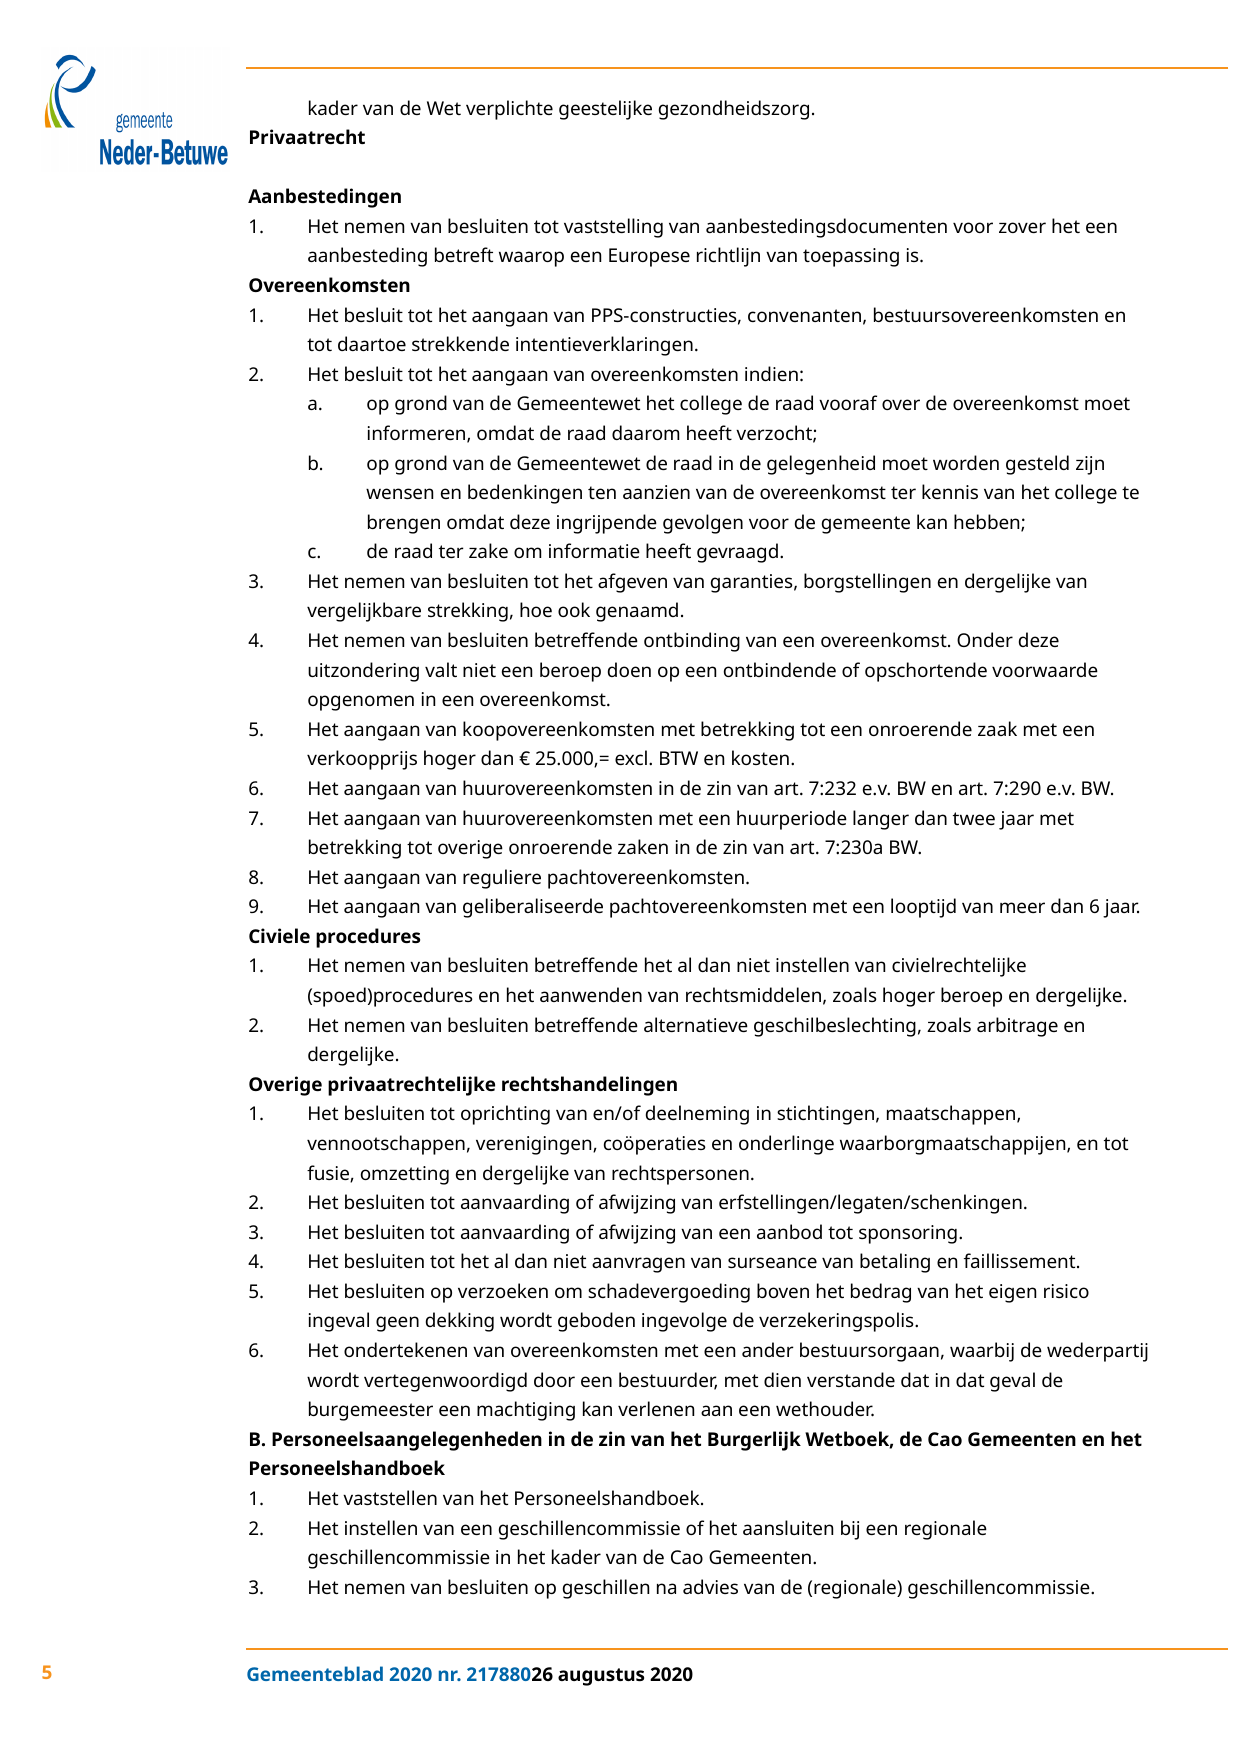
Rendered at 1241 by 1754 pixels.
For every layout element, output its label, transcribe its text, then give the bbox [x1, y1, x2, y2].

text Privaatrecht [248, 124, 1152, 150]
list Het instellen van een geschillencommissie of het aansluiten bij een regionale geschillencommissie in het kader van de Cao Gemeenten. [248, 1515, 1152, 1570]
list op grond van de Gemeentewet de raad in de gelegenheid moet worden gesteld zijn wensen en bedenkingen ten aanzien van de overeenkomst ter kennis van het college te brengen omdat deze ingrijpende gevolgen voor de gemeente kan hebben; [307, 450, 1152, 535]
list Het nemen van besluiten op geschillen na advies van de (regionale) geschillencommissie. [248, 1574, 1152, 1600]
list Het nemen van besluiten tot het afgeven van garanties, borgstellingen en dergelijke van vergelijkbare strekking, hoe ook genaamd. [248, 568, 1152, 623]
list Het besluit tot het aangaan van overeenkomsten indien: [248, 361, 1152, 387]
list Het besluiten tot aanvaarding of afwijzing van een aanbod tot sponsoring. [248, 1219, 1152, 1245]
list Het nemen van besluiten betreffende het al dan niet instellen van civielrechtelijke (spoed)procedures en het aanwenden van rechtsmiddelen, zoals hoger beroep en dergelijke. [248, 953, 1152, 1008]
list Het nemen van besluiten betreffende alternatieve geschilbeslechting, zoals arbitrage en dergelijke. [248, 1012, 1152, 1067]
list Het besluiten tot oprichting van en/of deelneming in stichtingen, maatschappen, vennootschappen, verenigingen, coöperaties en onderlinge waarborgmaatschappijen, en tot fusie, omzetting en dergelijke van rechtspersonen. [248, 1101, 1152, 1186]
list Het nemen van besluiten tot vaststelling van aanbestedingsdocumenten voor zover het een aanbesteding betreft waarop een Europese richtlijn van toepassing is. [248, 213, 1152, 268]
picture [41, 47, 231, 172]
list Het aangaan van huurovereenkomsten met een huurperiode langer dan twee jaar met betrekking tot overige onroerende zaken in de zin van art. 7:230a BW. [248, 805, 1152, 860]
list de raad ter zake om informatie heeft gevraagd. [307, 538, 1152, 564]
text Aanbestedingen [248, 183, 1152, 209]
text B. Personeelsaangelegenheden in de zin van het Burgerlijk Wetboek, de Cao Gemeenten en het Personeelshandboek [248, 1426, 1152, 1481]
text Overeenkomsten [248, 272, 1152, 298]
list Het aangaan van huurovereenkomsten in de zin van art. 7:232 e.v. BW en art. 7:290 e.v. BW. [248, 775, 1152, 801]
text Civiele procedures [248, 923, 1152, 949]
list Het aangaan van reguliere pachtovereenkomsten. [248, 864, 1152, 890]
list Het besluit tot het aangaan van PPS-constructies, convenanten, bestuursovereenkomsten en tot daartoe strekkende intentieverklaringen. [248, 302, 1152, 357]
text Overige privaatrechtelijke rechtshandelingen [248, 1071, 1152, 1097]
list Het aangaan van geliberaliseerde pachtovereenkomsten met een looptijd van meer dan 6 jaar. [248, 893, 1152, 919]
list op grond van de Gemeentewet het college de raad vooraf over de overeenkomst moet informeren, omdat de raad daarom heeft verzocht; [307, 391, 1152, 446]
list kader van de Wet verplichte geestelijke gezondheidszorg. [248, 95, 1152, 121]
list Het aangaan van koopovereenkomsten met betrekking tot een onroerende zaak met een verkoopprijs hoger dan € 25.000,= excl. BTW en kosten. [248, 716, 1152, 771]
list Het besluiten tot aanvaarding of afwijzing van erfstellingen/legaten/schenkingen. [248, 1189, 1152, 1215]
list Het nemen van besluiten betreffende ontbinding van een overeenkomst. Onder deze uitzondering valt niet een beroep doen op een ontbindende of opschortende voorwaarde opgenomen in een overeenkomst. [248, 627, 1152, 712]
list Het vaststellen van het Personeelshandboek. [248, 1485, 1152, 1511]
list Het besluiten op verzoeken om schadevergoeding boven het bedrag van het eigen risico ingeval geen dekking wordt geboden ingevolge de verzekeringspolis. [248, 1278, 1152, 1333]
list Het besluiten tot het al dan niet aanvragen van surseance van betaling en faillissement. [248, 1248, 1152, 1274]
list Het ondertekenen van overeenkomsten met een ander bestuursorgaan, waarbij de wederpartij wordt vertegenwoordigd door een bestuurder, met dien verstande dat in dat geval de burgemeester een machtiging kan verlenen aan een wethouder. [248, 1337, 1152, 1422]
